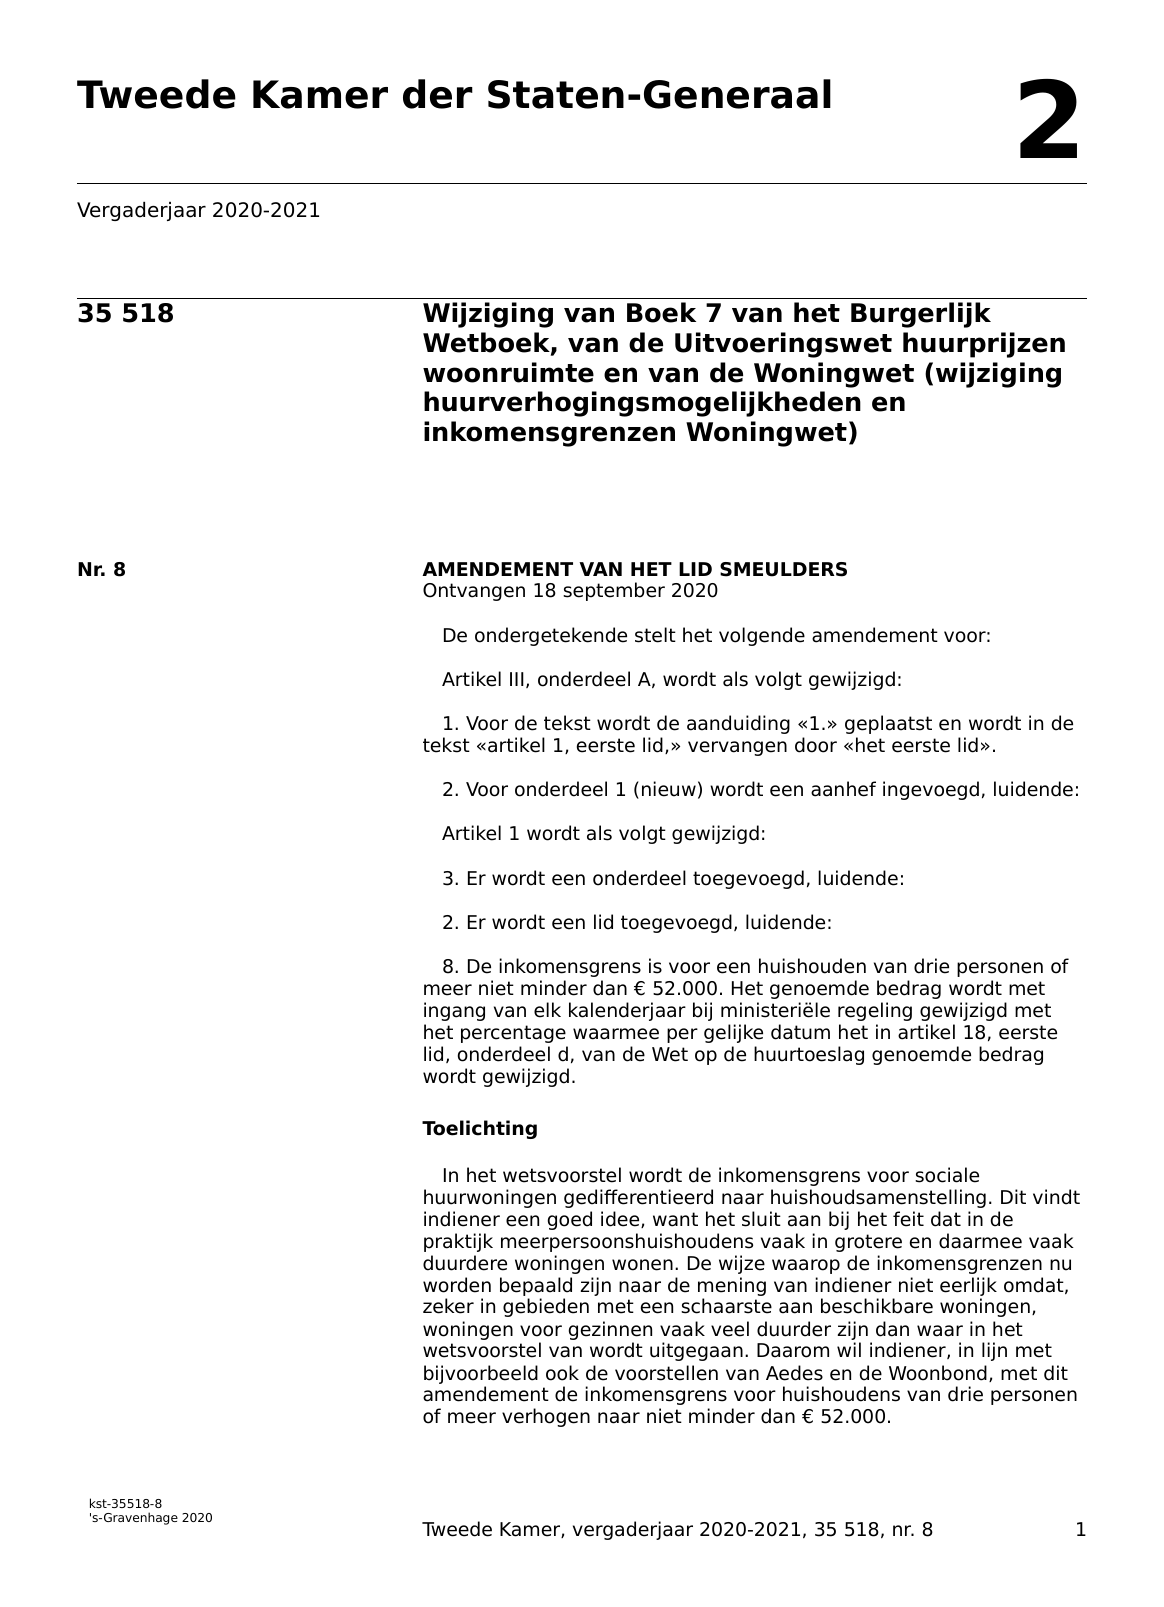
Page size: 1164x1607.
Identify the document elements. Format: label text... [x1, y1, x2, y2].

text kst-35518-8 [88, 1497, 323, 1511]
subtitle Nr. 8 AMENDEMENT VAN HET LID SMEULDERS [77, 558, 1087, 580]
text 's-Gravenhage 2020 [88, 1511, 323, 1525]
text 8. De inkomensgrens is voor een huishouden van drie personen of meer niet minder dan € 52.000. Het genoemde bedrag wordt met ingang van elk kalenderjaar bij ministeriële regeling gewijzigd met het percentage waarmee per gelijke datum het in artikel 18, eerste lid, onderdeel d, van de Wet op de huurtoeslag genoemde bedrag wordt gewijzigd. [422, 956, 1087, 1088]
table_cell Vergaderjaar 2020-2021 [77, 184, 1087, 298]
text In het wetsvoorstel wordt de inkomensgrens voor sociale huurwoningen gedifferentieerd naar huishoudsamenstelling. Dit vindt indiener een goed idee, want het sluit aan bij het feit dat in de praktijk meerpersoonshuishoudens vaak in grotere en daarmee vaak duurdere woningen wonen. De wijze waarop de inkomensgrenzen nu worden bepaald zijn naar de mening van indiener niet eerlijk omdat, zeker in gebieden met een schaarste aan beschikbare woningen, woningen voor gezinnen vaak veel duurder zijn dan waar in het wetsvoorstel van wordt uitgegaan. Daarom wil indiener, in lijn met bijvoorbeeld ook de voorstellen van Aedes en de Woonbond, met dit amendement de inkomensgrens voor huishoudens van drie personen of meer verhogen naar niet minder dan € 52.000. [422, 1164, 1087, 1428]
text Artikel 1 wordt als volgt gewijzigd: [422, 823, 1087, 845]
text 3. Er wordt een onderdeel toegevoegd, luidende: [422, 867, 1087, 889]
subtitle Toelichting [422, 1118, 1087, 1139]
text Artikel III, onderdeel A, wordt als volgt gewijzigd: [422, 669, 1087, 691]
text De ondergetekende stelt het volgende amendement voor: [422, 624, 1087, 647]
text Ontvangen 18 september 2020 [422, 580, 1087, 602]
table_header 2 [886, 59, 1087, 183]
subtitle 35 518 Wijziging van Boek 7 van het Burgerlijk Wetboek, van de Uitvoeringswet huurprijzen woonruimte en van de Woningwet (wijziging huurverhogingsmogelijkheden en inkomensgrenzen Woningwet) [77, 299, 1087, 447]
text 2. Voor onderdeel 1 (nieuw) wordt een aanhef ingevoegd, luidende: [422, 779, 1087, 801]
text 2. Er wordt een lid toegevoegd, luidende: [422, 912, 1087, 933]
table_header Tweede Kamer der Staten-Generaal [77, 59, 886, 183]
text 1. Voor de tekst wordt de aanduiding «1.» geplaatst en wordt in de tekst «artikel 1, eerste lid,» vervangen door «het eerste lid». [422, 713, 1087, 757]
